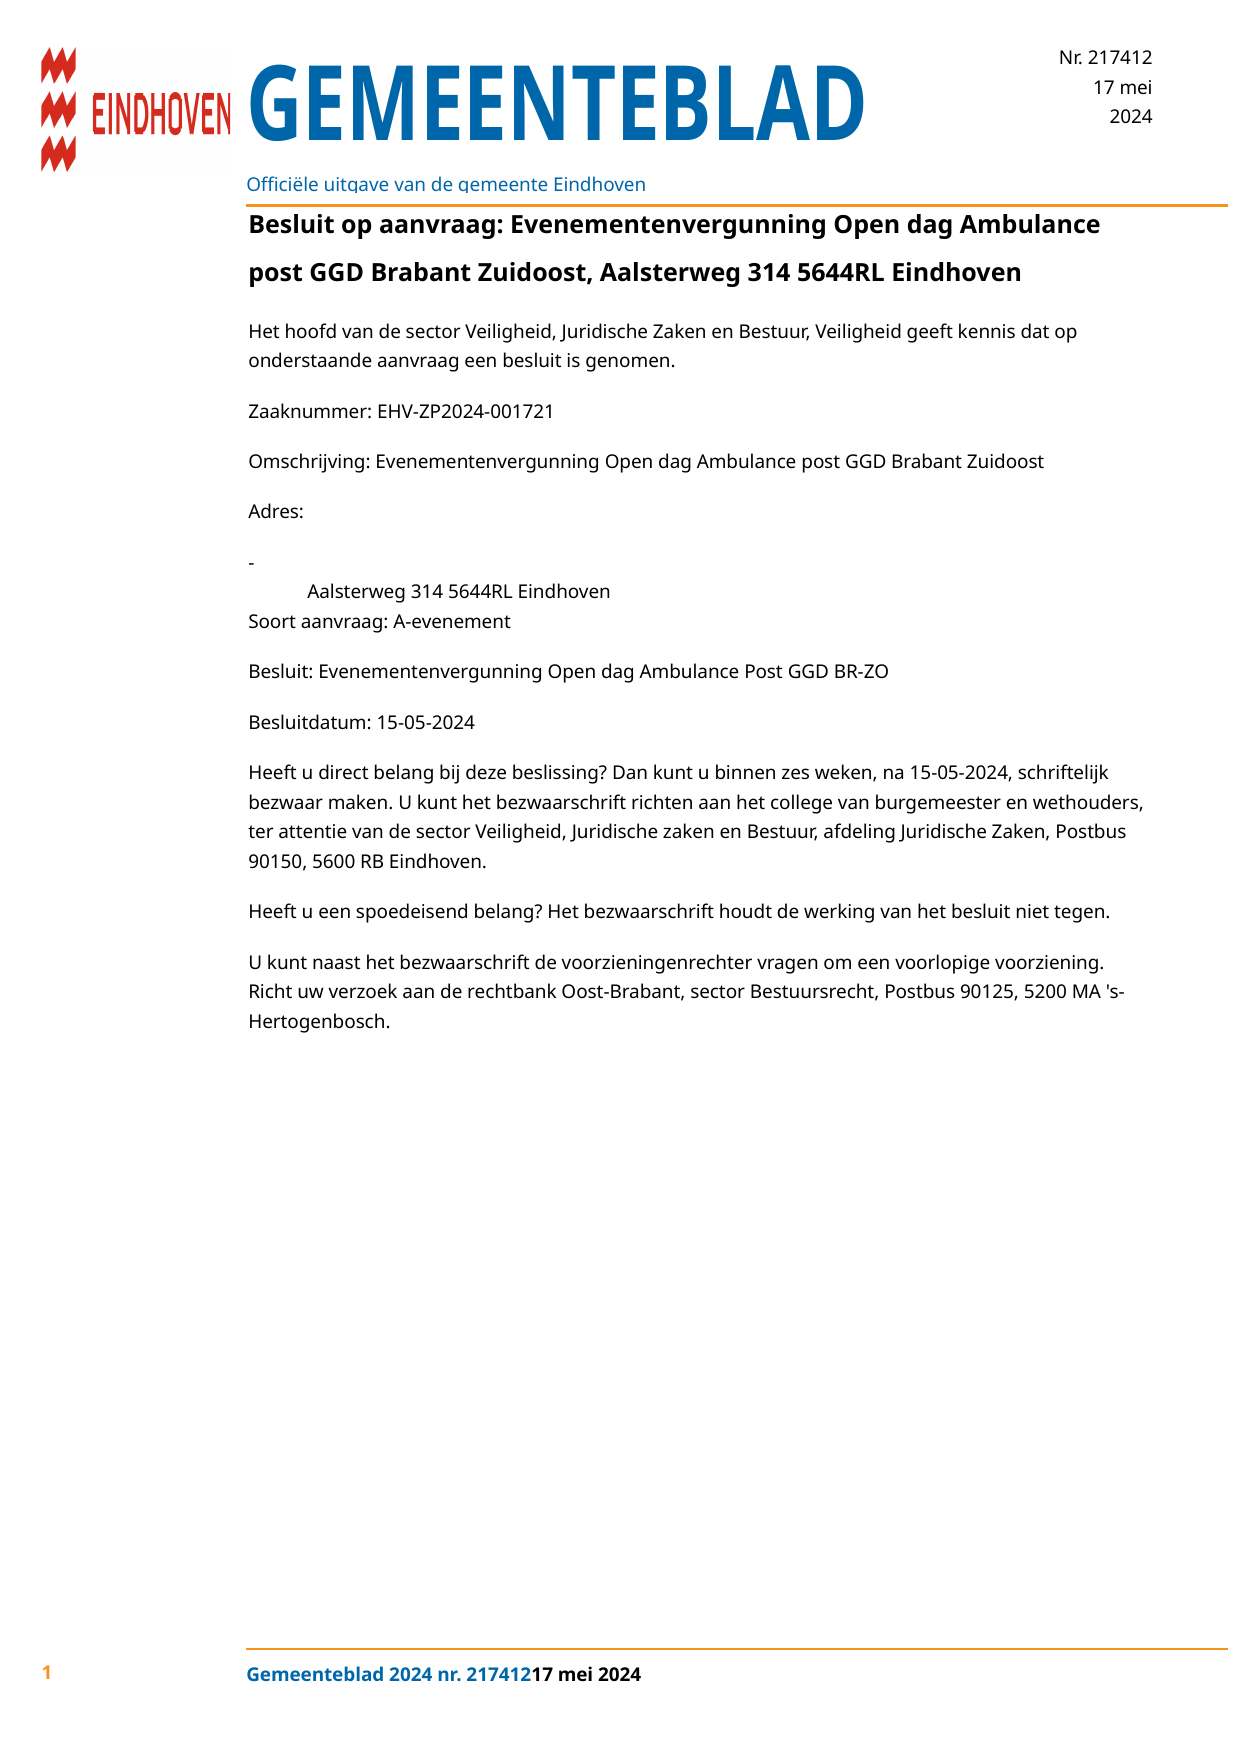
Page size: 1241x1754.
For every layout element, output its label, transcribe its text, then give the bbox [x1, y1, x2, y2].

text U kunt naast het bezwaarschrift de voorzieningenrechter vragen om een voorlopige voorziening. Richt uw verzoek aan de rechtbank Oost-Brabant, sector Bestuursrecht, Postbus 90125, 5200 MA 's-Hertogenbosch. [248, 949, 1152, 1034]
text Besluit: Evenementenvergunning Open dag Ambulance Post GGD BR-ZO [248, 659, 1152, 684]
text Het hoofd van de sector Veiligheid, Juridische Zaken en Bestuur, Veiligheid geeft kennis dat op onderstaande aanvraag een besluit is genomen. [248, 318, 1152, 373]
text Heeft u een spoedeisend belang? Het bezwaarschrift houdt de werking van het besluit niet tegen. [248, 899, 1152, 924]
picture [41, 47, 231, 172]
text Zaaknummer: EHV-ZP2024-001721 [248, 398, 1152, 424]
text Besluitdatum: 15-05-2024 [248, 709, 1152, 735]
text Besluit op aanvraag: Evenementenvergunning Open dag Ambulance post GGD Brabant Zuidoost, Aalsterweg 314 5644RL Eindhoven [248, 207, 1152, 288]
list Aalsterweg 314 5644RL Eindhoven [248, 579, 1152, 604]
text Soort aanvraag: A-evenement [248, 608, 1152, 634]
text Omschrijving: Evenementenvergunning Open dag Ambulance post GGD Brabant Zuidoost [248, 448, 1152, 474]
text Adres: [248, 499, 1152, 524]
text Heeft u direct belang bij deze beslissing? Dan kunt u binnen zes weken, na 15-05-2024, schriftelijk bezwaar maken. U kunt het bezwaarschrift richten aan het college van burgemeester en wethouders, ter attentie van de sector Veiligheid, Juridische zaken en Bestuur, afdeling Juridische Zaken, Postbus 90150, 5600 RB Eindhoven. [248, 759, 1152, 874]
